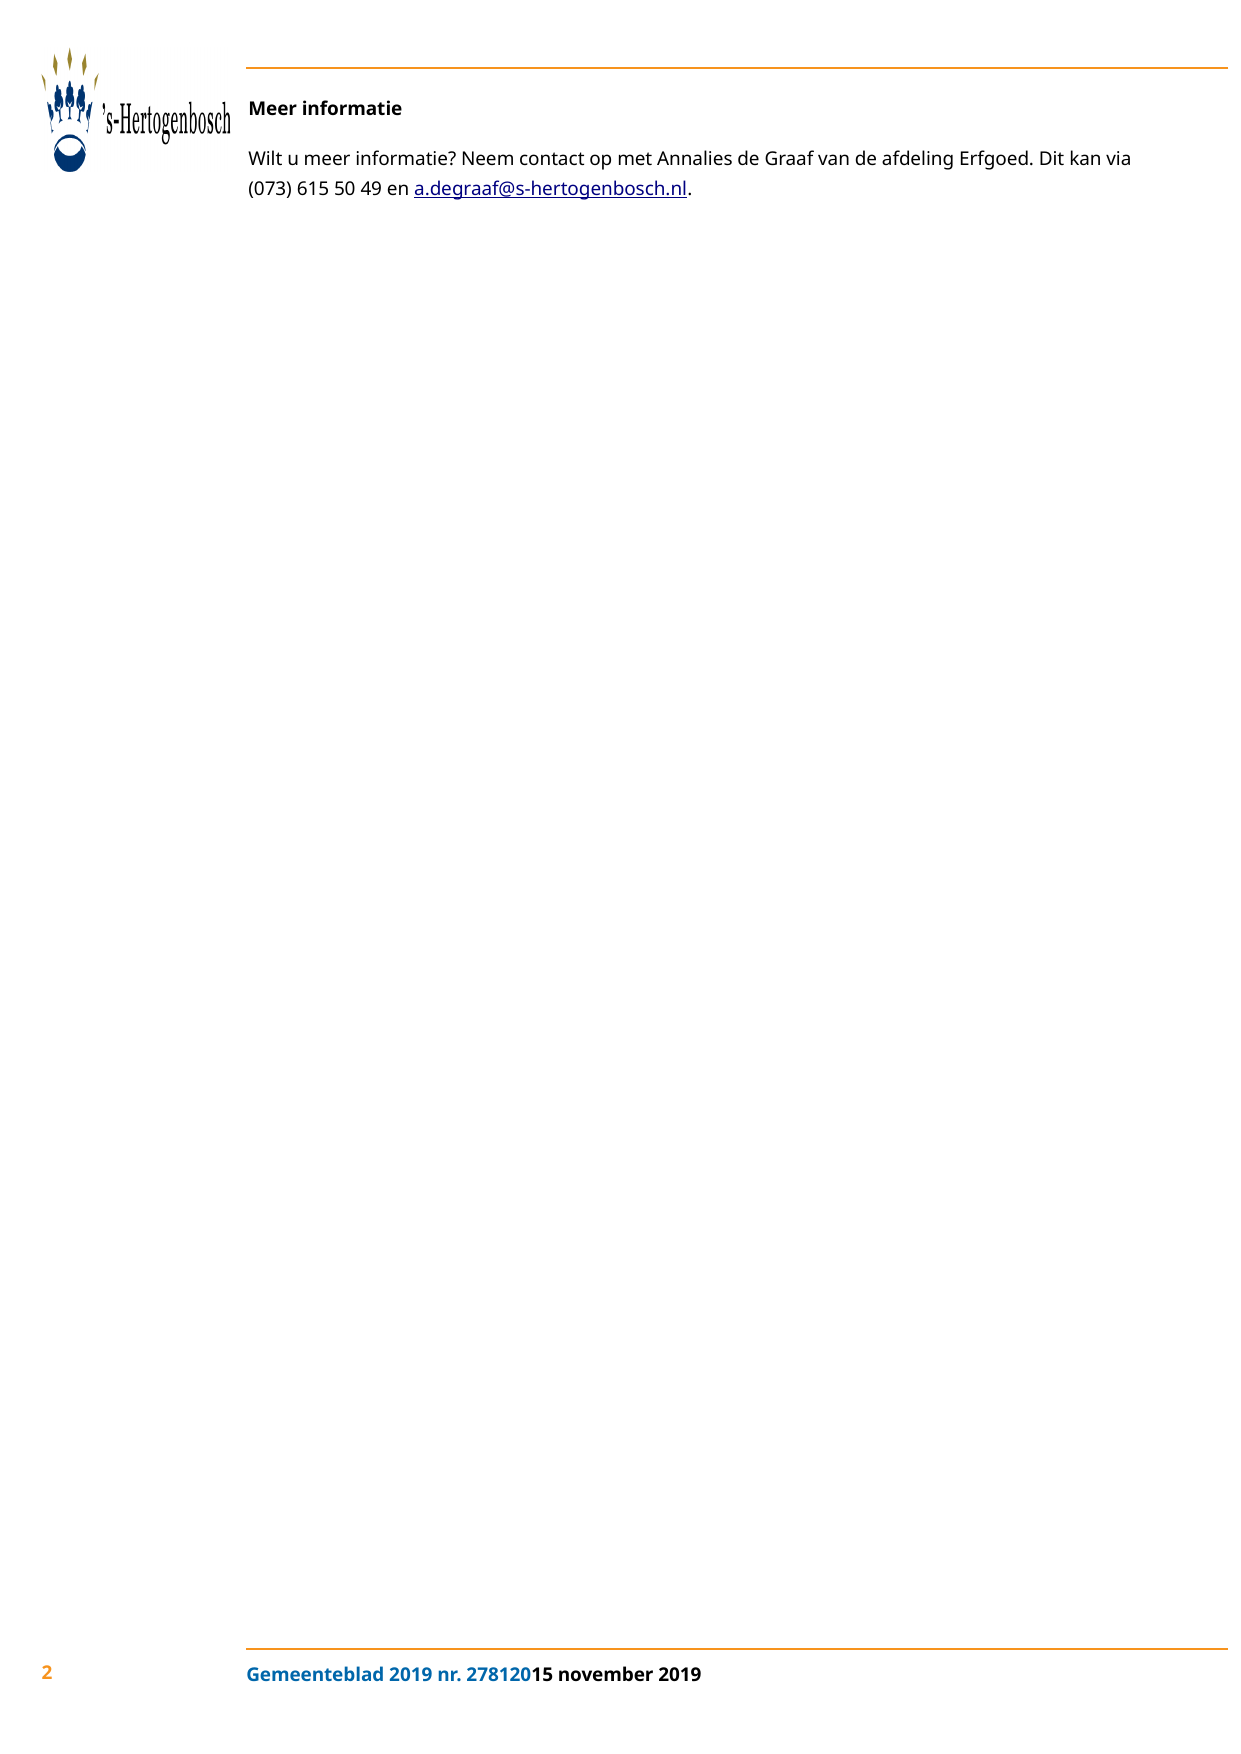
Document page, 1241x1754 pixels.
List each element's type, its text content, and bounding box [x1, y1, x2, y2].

text Wilt u meer informatie? Neem contact op met Annalies de Graaf van de afdeling Erfgoed. Dit kan via (073) 615 50 49 en a.degraaf@s-hertogenbosch.nl. [248, 145, 1152, 201]
text Meer informatie [248, 95, 1152, 121]
picture [41, 47, 231, 172]
